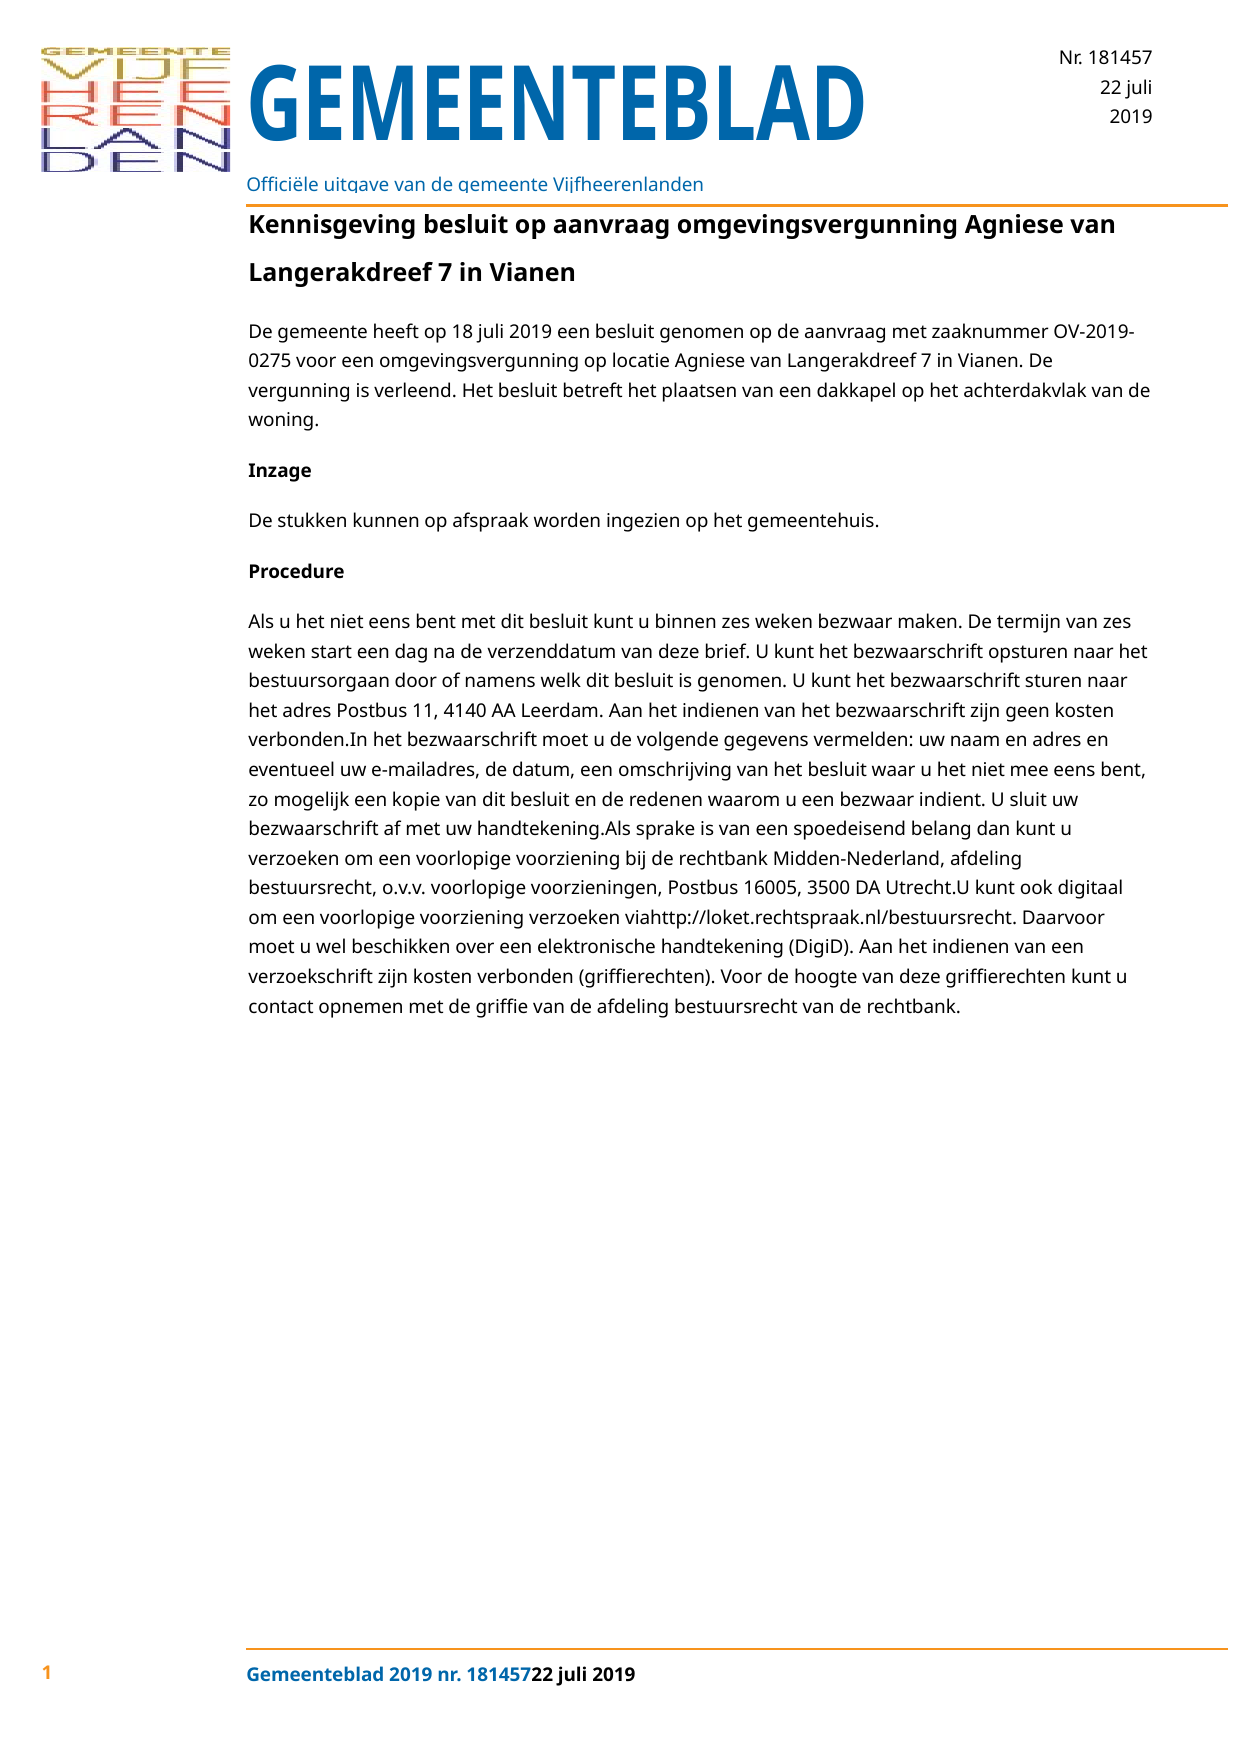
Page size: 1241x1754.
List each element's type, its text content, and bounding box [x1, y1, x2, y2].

text Kennisgeving besluit op aanvraag omgevingsvergunning Agniese van Langerakdreef 7 in Vianen [248, 207, 1152, 288]
text Inzage [248, 457, 1152, 483]
text De stukken kunnen op afspraak worden ingezien op het gemeentehuis. [248, 507, 1152, 533]
text Als u het niet eens bent met dit besluit kunt u binnen zes weken bezwaar maken. De termijn van zes weken start een dag na de verzenddatum van deze brief. U kunt het bezwaarschrift opsturen naar het bestuursorgaan door of namens welk dit besluit is genomen. U kunt het bezwaarschrift sturen naar het adres Postbus 11, 4140 AA Leerdam. Aan het indienen van het bezwaarschrift zijn geen kosten verbonden.In het bezwaarschrift moet u de volgende gegevens vermelden: uw naam en adres en eventueel uw e-mailadres, de datum, een omschrijving van het besluit waar u het niet mee eens bent, zo mogelijk een kopie van dit besluit en de redenen waarom u een bezwaar indient. U sluit uw bezwaarschrift af met uw handtekening.Als sprake is van een spoedeisend belang dan kunt u verzoeken om een voorlopige voorziening bij de rechtbank Midden-Nederland, afdeling bestuursrecht, o.v.v. voorlopige voorzieningen, Postbus 16005, 3500 DA Utrecht.U kunt ook digitaal om een voorlopige voorziening verzoeken viahttp://loket.rechtspraak.nl/bestuursrecht. Daarvoor moet u wel beschikken over een elektronische handtekening (DigiD). Aan het indienen van een verzoekschrift zijn kosten verbonden (griffierechten). Voor de hoogte van deze griffierechten kunt u contact opnemen met de griffie van de afdeling bestuursrecht van de rechtbank. [248, 608, 1152, 1019]
text Procedure [248, 558, 1152, 584]
picture [41, 47, 231, 172]
text De gemeente heeft op 18 juli 2019 een besluit genomen op de aanvraag met zaaknummer OV-2019-0275 voor een omgevingsvergunning op locatie Agniese van Langerakdreef 7 in Vianen. De vergunning is verleend. Het besluit betreft het plaatsen van een dakkapel op het achterdakvlak van de woning. [248, 318, 1152, 432]
